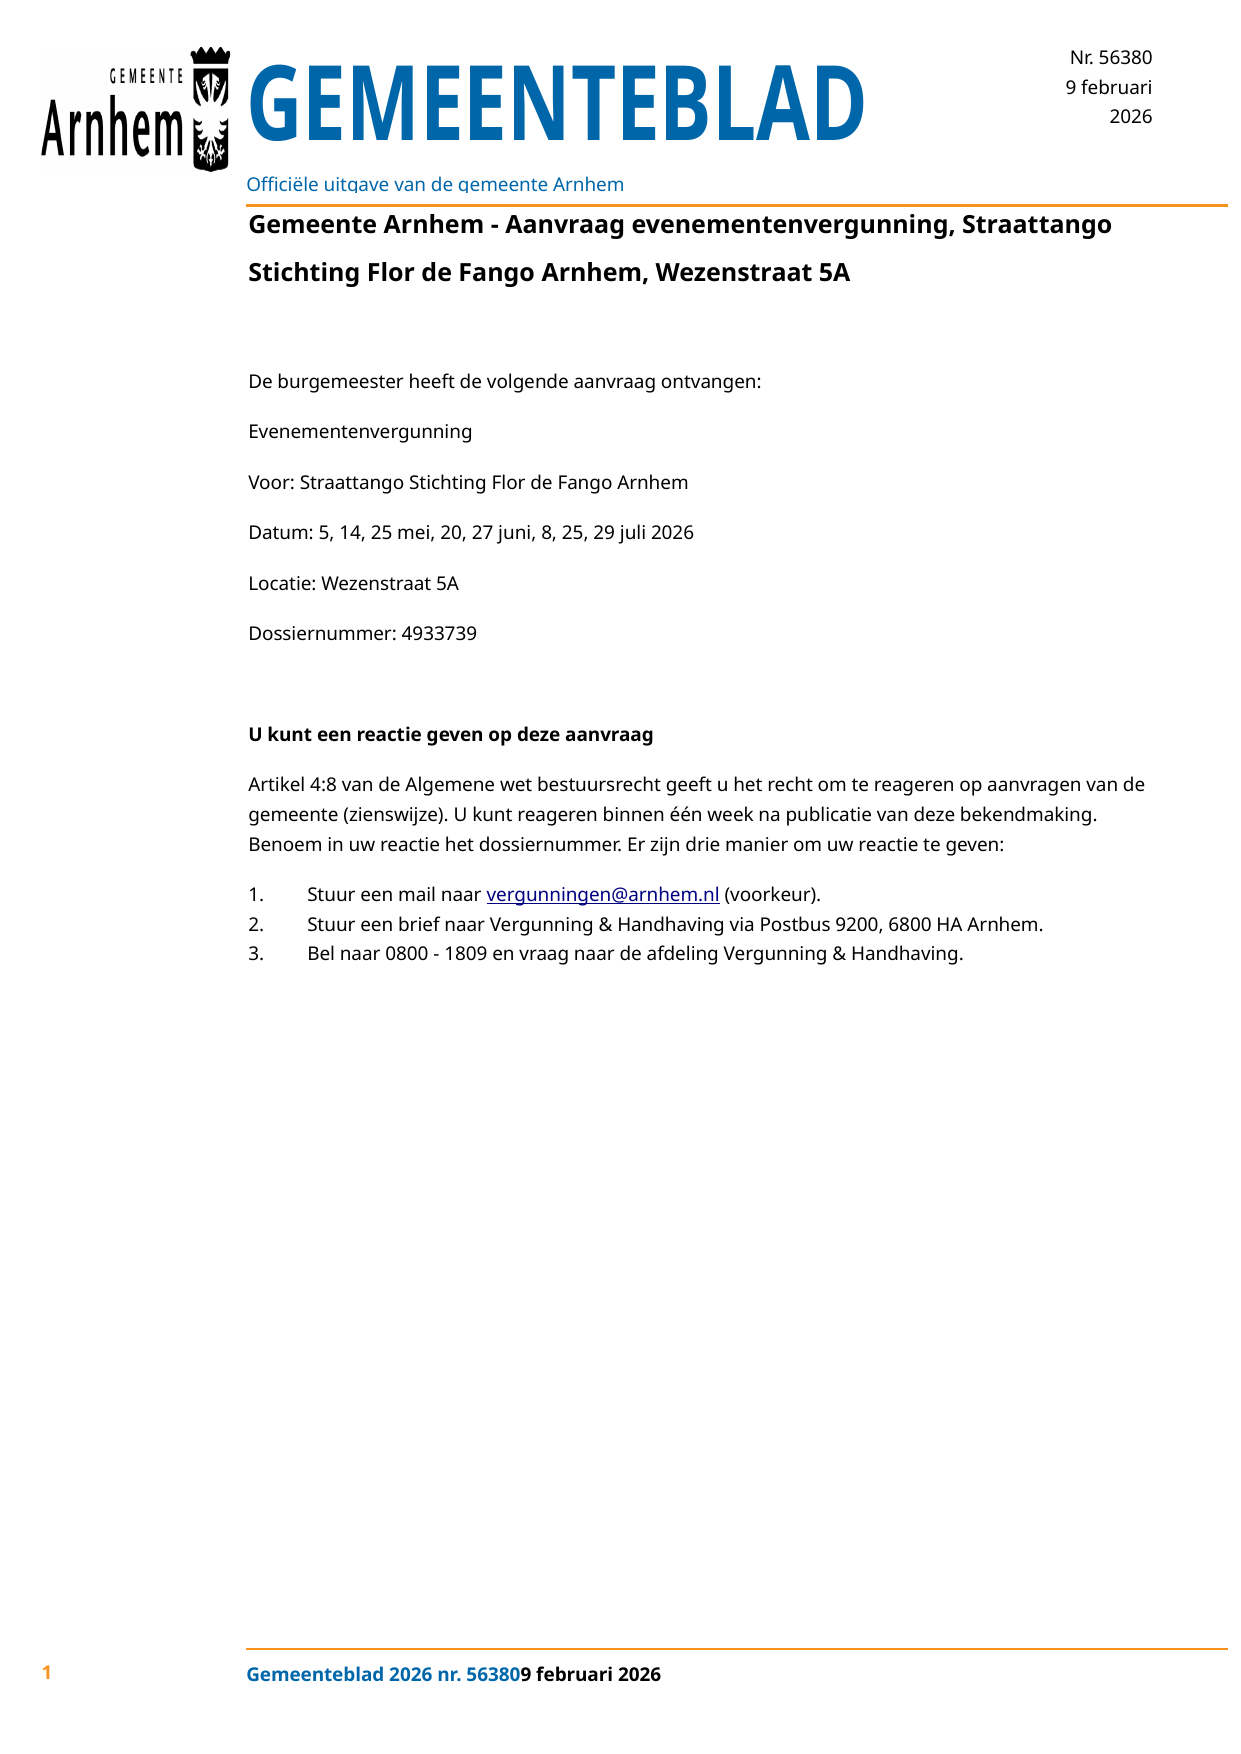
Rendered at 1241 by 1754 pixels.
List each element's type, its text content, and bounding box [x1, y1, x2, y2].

text Datum: 5, 14, 25 mei, 20, 27 juni, 8, 25, 29 juli 2026 [248, 519, 1152, 545]
text Voor: Straattango Stichting Flor de Fango Arnhem [248, 469, 1152, 495]
text Artikel 4:8 van de Algemene wet bestuursrecht geeft u het recht om te reageren op aanvragen van de gemeente (zienswijze). U kunt reageren binnen één week na publicatie van deze bekendmaking. Benoem in uw reactie het dossiernummer. Er zijn drie manier om uw reactie te geven: [248, 772, 1152, 857]
text Gemeente Arnhem - Aanvraag evenementenvergunning, Straattango Stichting Flor de Fango Arnhem, Wezenstraat 5A [248, 207, 1152, 288]
list Bel naar 0800 - 1809 en vraag naar de afdeling Vergunning & Handhaving. [248, 940, 1152, 966]
list Stuur een brief naar Vergunning & Handhaving via Postbus 9200, 6800 HA Arnhem. [248, 911, 1152, 937]
text Evenementenvergunning [248, 419, 1152, 444]
text Dossiernummer: 4933739 [248, 620, 1152, 646]
list Stuur een mail naar vergunningen@arnhem.nl (voorkeur). [248, 881, 1152, 907]
text U kunt een reactie geven op deze aanvraag [248, 721, 1152, 747]
picture [41, 47, 231, 172]
text De burgemeester heeft de volgende aanvraag ontvangen: [248, 368, 1152, 394]
text Locatie: Wezenstraat 5A [248, 570, 1152, 596]
